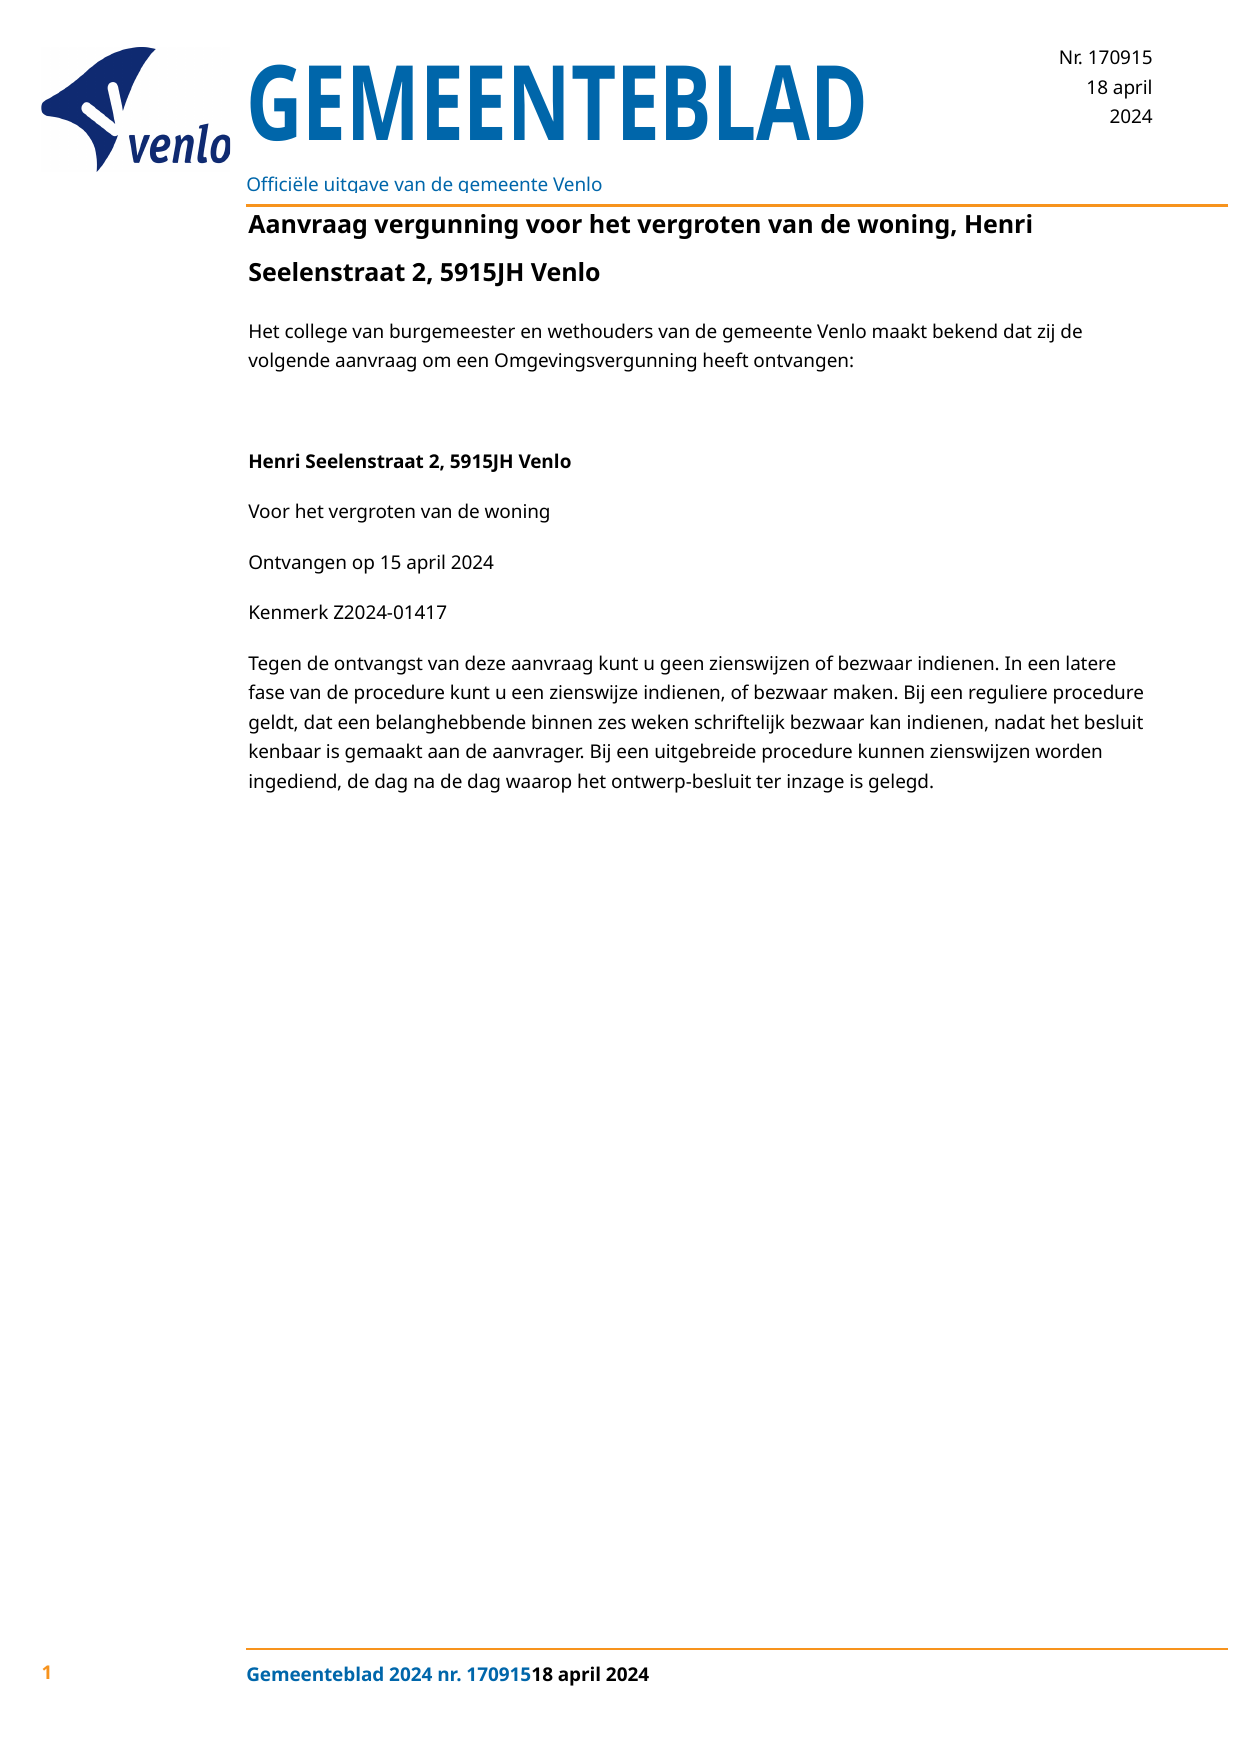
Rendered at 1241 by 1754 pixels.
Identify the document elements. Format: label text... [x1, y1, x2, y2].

text Kenmerk Z2024-01417 [248, 599, 1152, 625]
text Voor het vergroten van de woning [248, 499, 1152, 524]
text Ontvangen op 15 april 2024 [248, 549, 1152, 575]
text Het college van burgemeester en wethouders van de gemeente Venlo maakt bekend dat zij de volgende aanvraag om een Omgevingsvergunning heeft ontvangen: [248, 318, 1152, 373]
text Henri Seelenstraat 2, 5915JH Venlo [248, 448, 1152, 474]
text Aanvraag vergunning voor het vergroten van de woning, Henri Seelenstraat 2, 5915JH Venlo [248, 207, 1152, 288]
text Tegen de ontvangst van deze aanvraag kunt u geen zienswijzen of bezwaar indienen. In een latere fase van de procedure kunt u een zienswijze indienen, of bezwaar maken. Bij een reguliere procedure geldt, dat een belanghebbende binnen zes weken schriftelijk bezwaar kan indienen, nadat het besluit kenbaar is gemaakt aan de aanvrager. Bij een uitgebreide procedure kunnen zienswijzen worden ingediend, de dag na de dag waarop het ontwerp-besluit ter inzage is gelegd. [248, 650, 1152, 794]
picture [41, 47, 231, 172]
